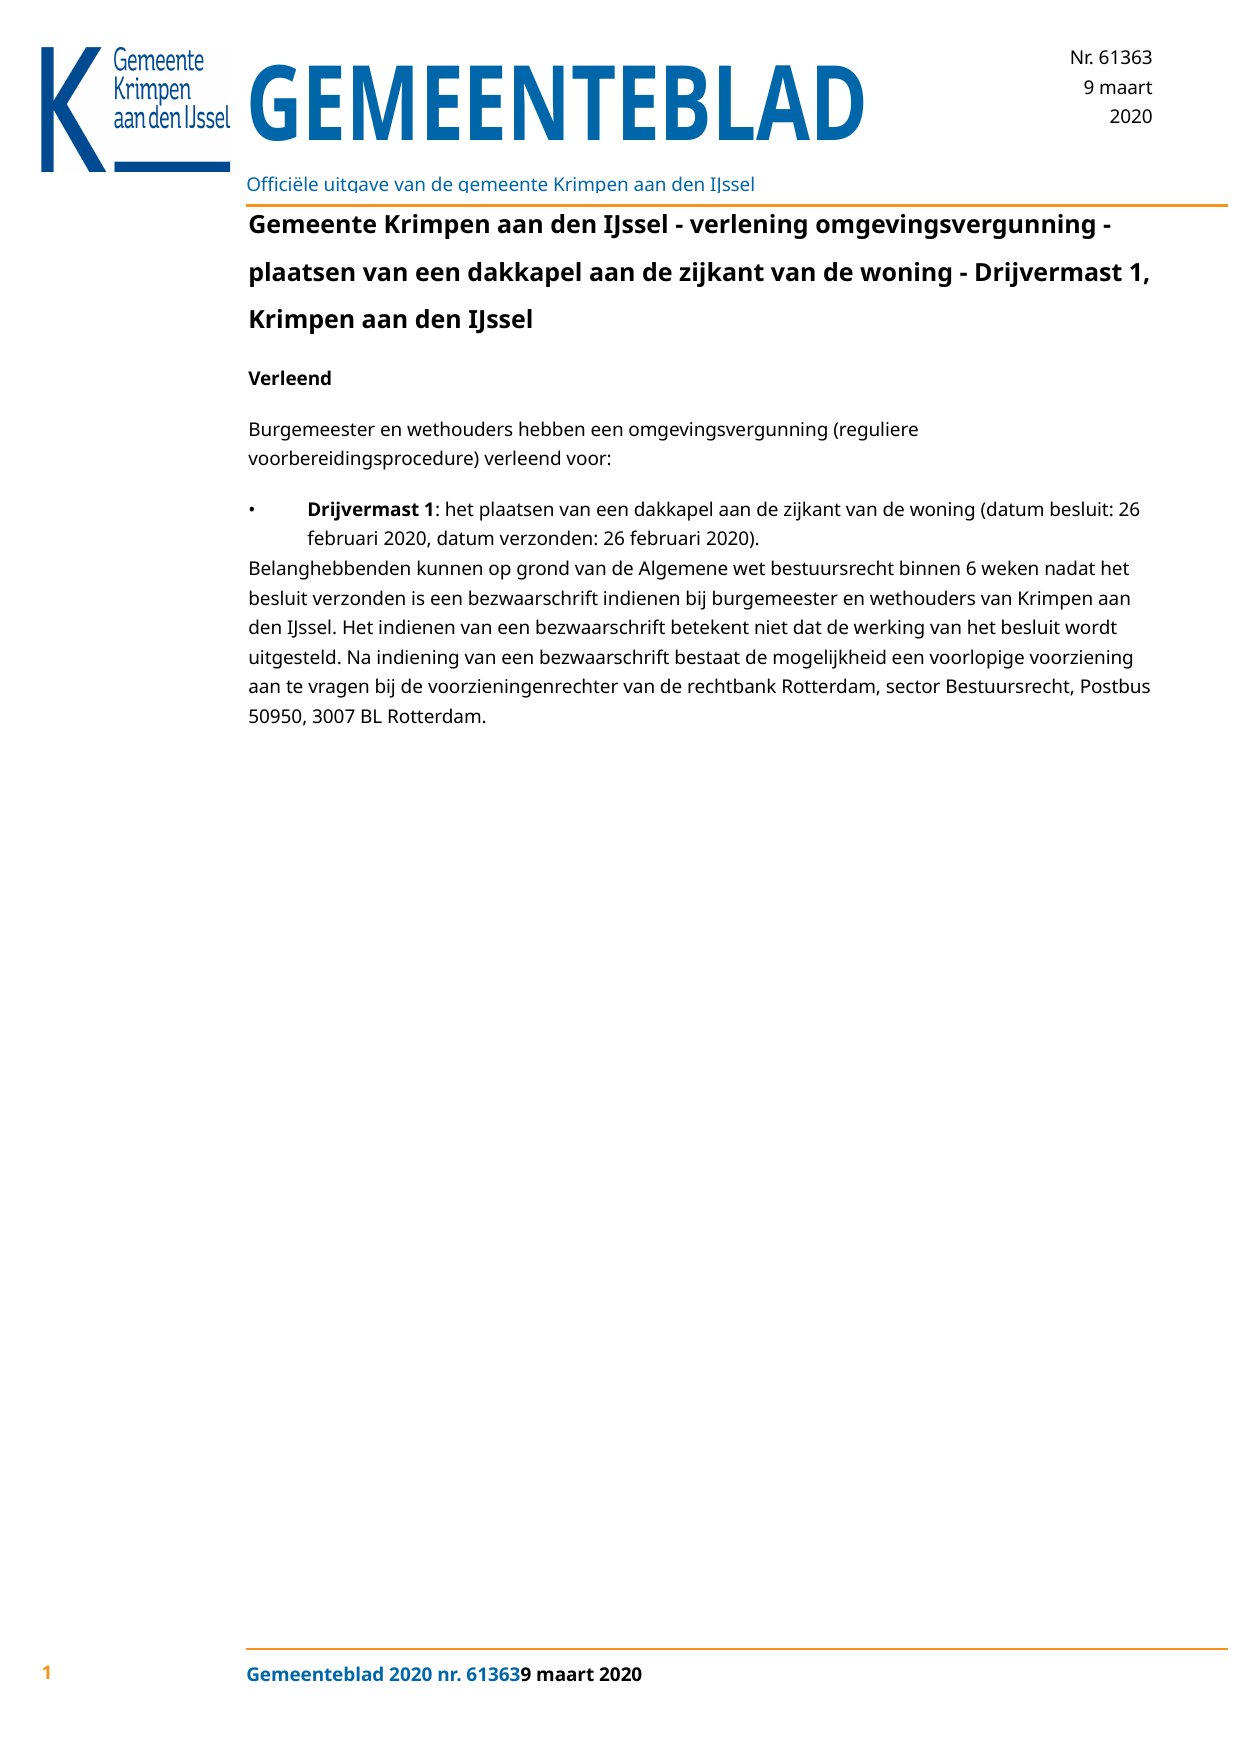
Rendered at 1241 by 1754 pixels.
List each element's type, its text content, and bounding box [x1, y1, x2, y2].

text Belanghebbenden kunnen op grond van de Algemene wet bestuursrecht binnen 6 weken nadat het besluit verzonden is een bezwaarschrift indienen bij burgemeester en wethouders van Krimpen aan den IJssel. Het indienen van een bezwaarschrift betekent niet dat de werking van het besluit wordt uitgesteld. Na indiening van een bezwaarschrift bestaat de mogelijkheid een voorlopige voorziening aan te vragen bij de voorzieningenrechter van de rechtbank Rotterdam, sector Bestuursrecht, Postbus 50950, 3007 BL Rotterdam. [248, 555, 1152, 729]
text Burgemeester en wethouders hebben een omgevingsvergunning (reguliere voorbereidingsprocedure) verleend voor: [248, 416, 1152, 471]
text Verleend [248, 366, 1152, 391]
text Gemeente Krimpen aan den IJssel - verlening omgevingsvergunning - plaatsen van een dakkapel aan de zijkant van de woning - Drijvermast 1, Krimpen aan den IJssel [248, 207, 1152, 336]
picture [41, 47, 231, 172]
list Drijvermast 1: het plaatsen van een dakkapel aan de zijkant van de woning (datum besluit: 26 februari 2020, datum verzonden: 26 februari 2020). [248, 496, 1152, 551]
